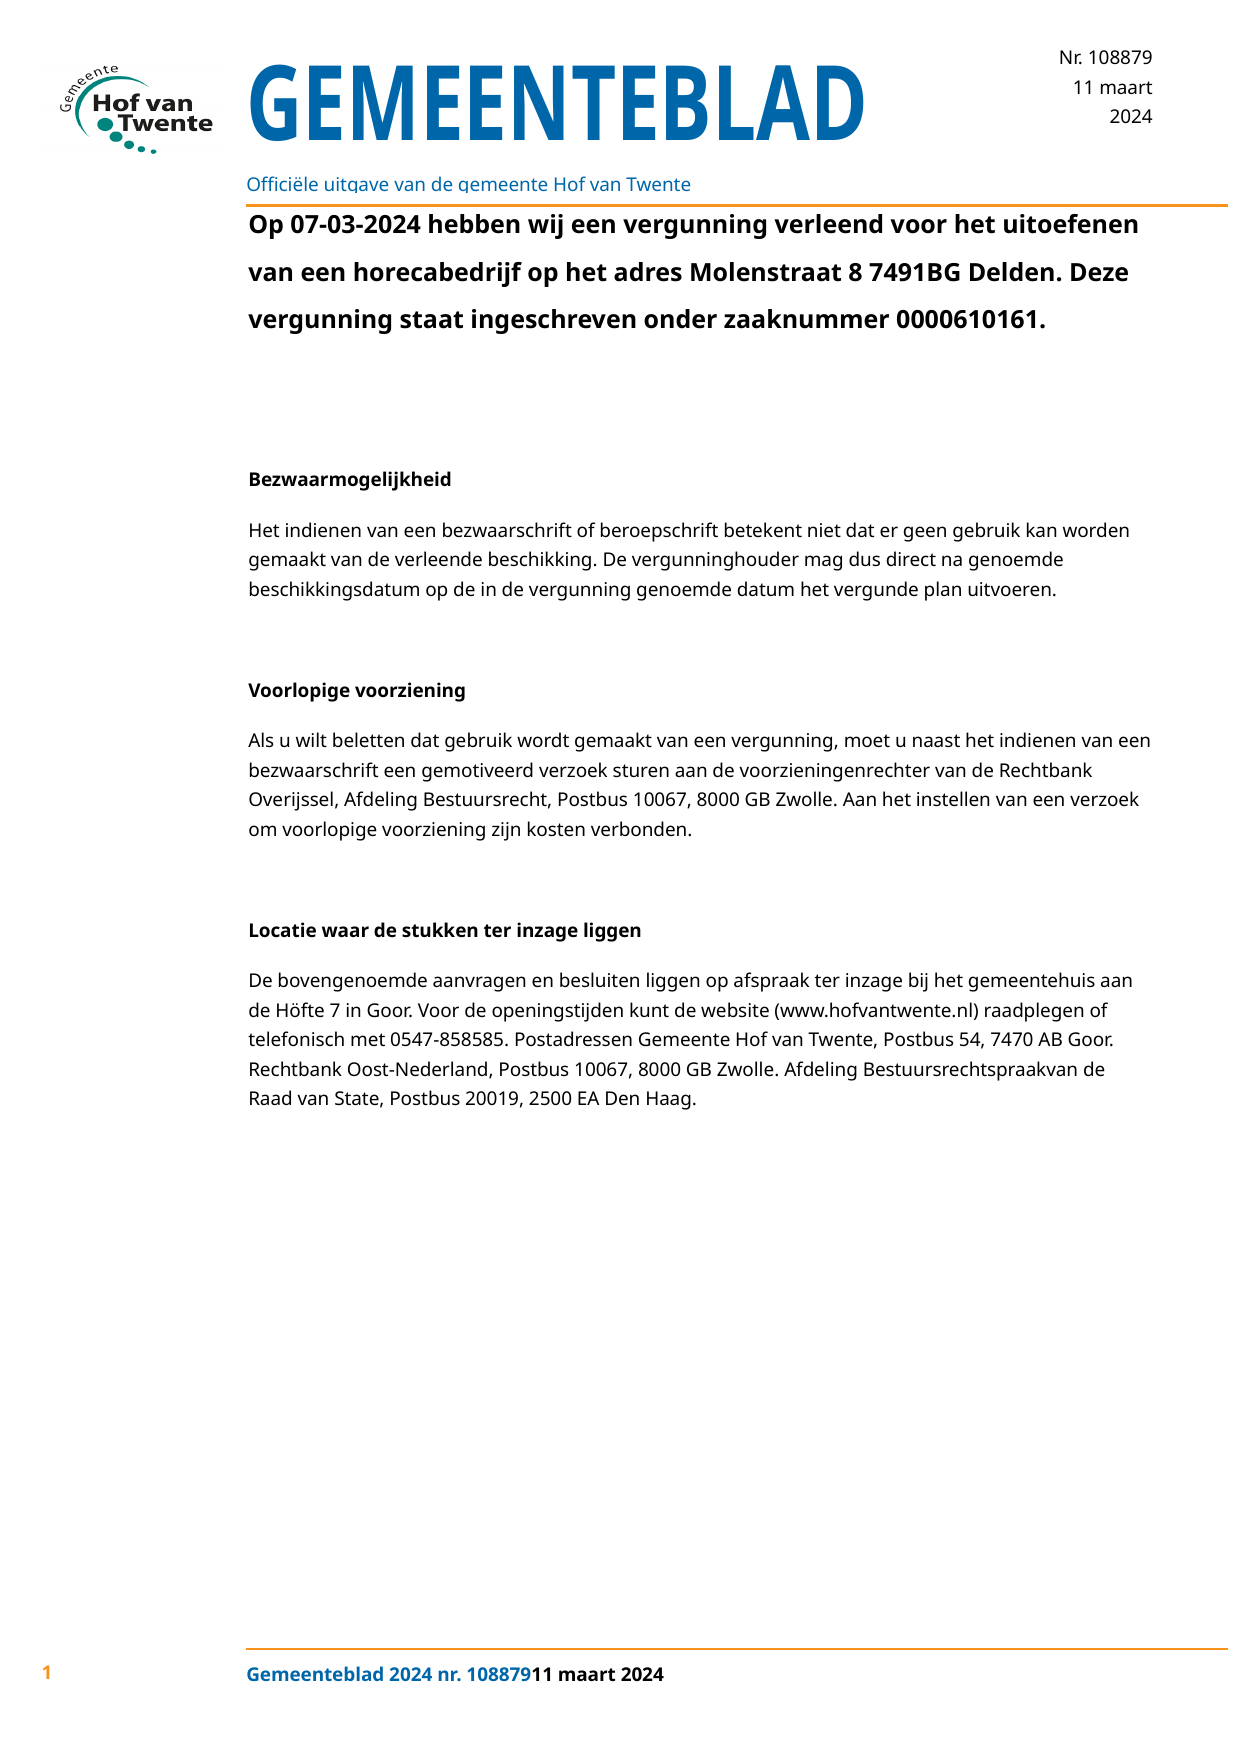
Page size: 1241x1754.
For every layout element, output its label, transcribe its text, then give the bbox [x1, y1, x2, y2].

text Op 07-03-2024 hebben wij een vergunning verleend voor het uitoefenen van een horecabedrijf op het adres Molenstraat 8 7491BG Delden. Deze vergunning staat ingeschreven onder zaaknummer 0000610161. [248, 207, 1152, 336]
text De bovengenoemde aanvragen en besluiten liggen op afspraak ter inzage bij het gemeentehuis aan de Höfte 7 in Goor. Voor de openingstijden kunt de website (www.hofvantwente.nl) raadplegen of telefonisch met 0547-858585. Postadressen Gemeente Hof van Twente, Postbus 54, 7470 AB Goor. Rechtbank Oost-Nederland, Postbus 10067, 8000 GB Zwolle. Afdeling Bestuursrechtspraakvan de Raad van State, Postbus 20019, 2500 EA Den Haag. [248, 967, 1152, 1111]
text Locatie waar de stukken ter inzage liggen [248, 917, 1152, 942]
picture [41, 47, 231, 172]
text Voorlopige voorziening [248, 677, 1152, 702]
text Bezwaarmogelijkheid [248, 466, 1152, 492]
text Het indienen van een bezwaarschrift of beroepschrift betekent niet dat er geen gebruik kan worden gemaakt van de verleende beschikking. De vergunninghouder mag dus direct na genoemde beschikkingsdatum op de in de vergunning genoemde datum het vergunde plan uitvoeren. [248, 517, 1152, 602]
text Als u wilt beletten dat gebruik wordt gemaakt van een vergunning, moet u naast het indienen van een bezwaarschrift een gemotiveerd verzoek sturen aan de voorzieningenrechter van de Rechtbank Overijssel, Afdeling Bestuursrecht, Postbus 10067, 8000 GB Zwolle. Aan het instellen van een verzoek om voorlopige voorziening zijn kosten verbonden. [248, 727, 1152, 842]
